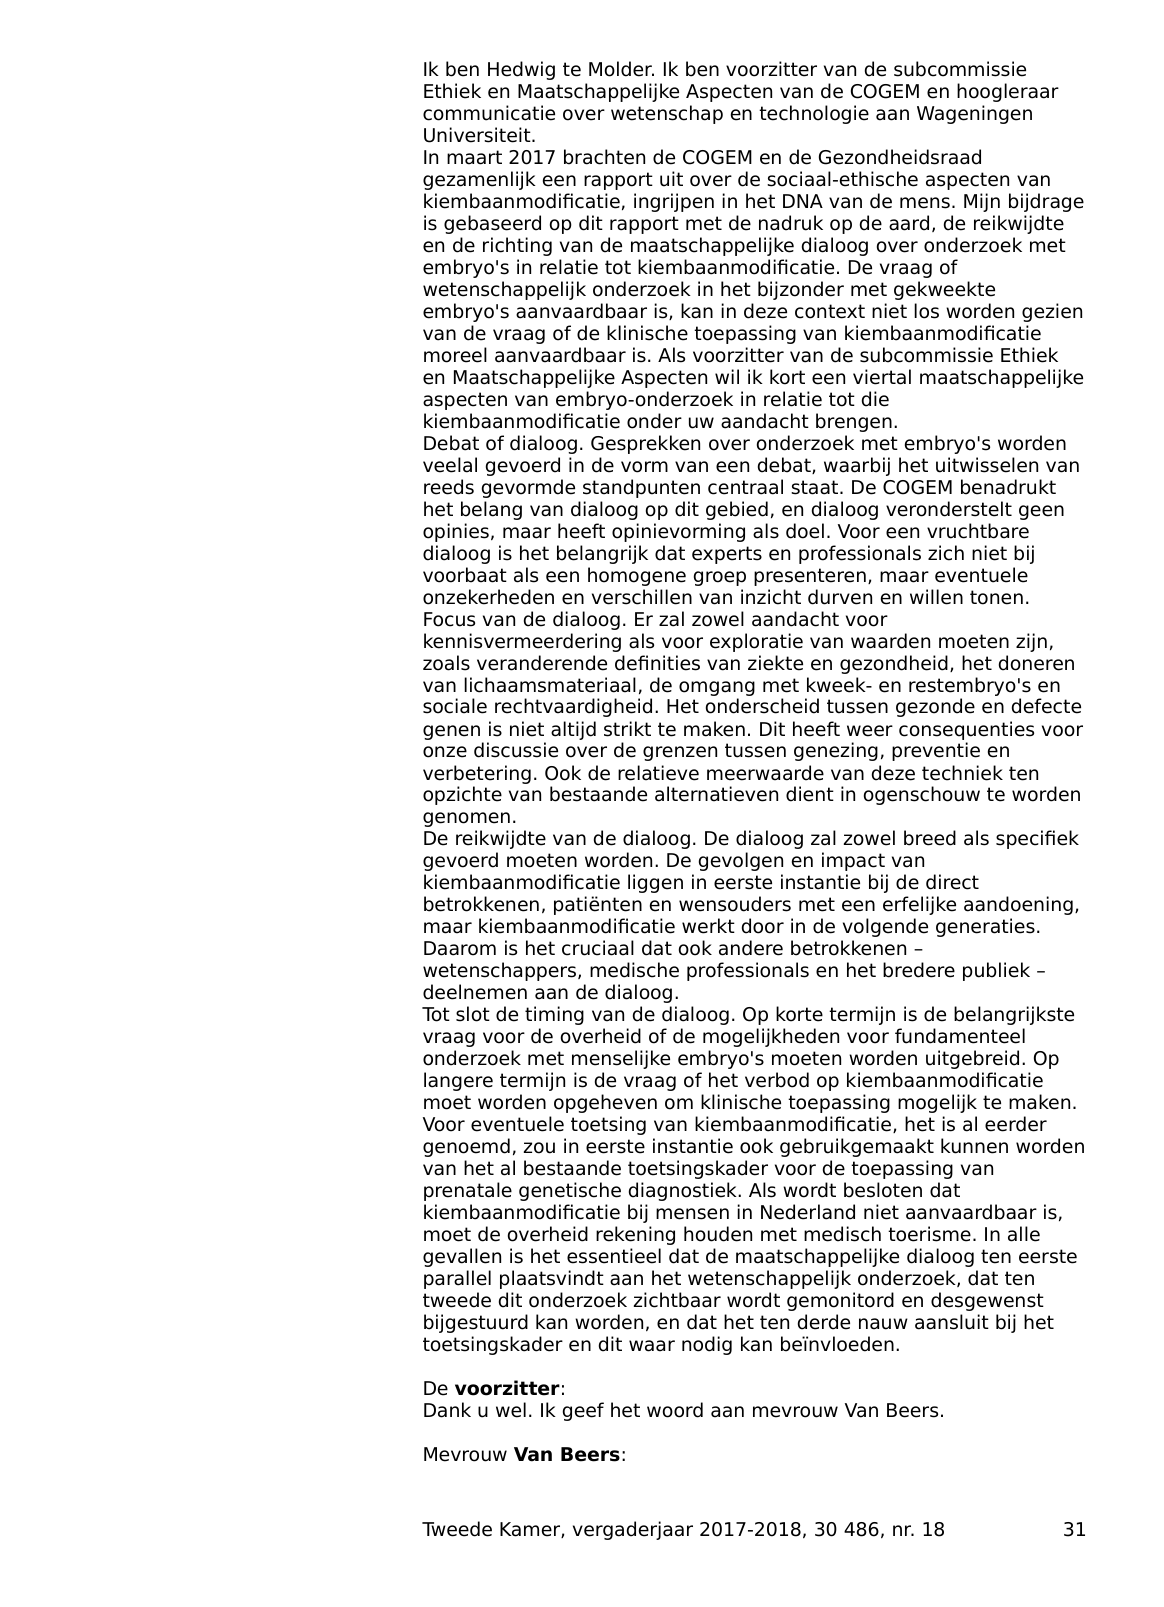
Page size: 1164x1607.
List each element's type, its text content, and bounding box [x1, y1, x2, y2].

text Debat of dialoog. Gesprekken over onderzoek met embryo's worden veelal gevoerd in de vorm van een debat, waarbij het uitwisselen van reeds gevormde standpunten centraal staat. De COGEM benadrukt het belang van dialoog op dit gebied, en dialoog veronderstelt geen opinies, maar heeft opinievorming als doel. Voor een vruchtbare dialoog is het belangrijk dat experts en professionals zich niet bij voorbaat als een homogene groep presenteren, maar eventuele onzekerheden en verschillen van inzicht durven en willen tonen. [422, 433, 1087, 608]
text Mevrouw Van Beers: [422, 1444, 1087, 1466]
text De reikwijdte van de dialoog. De dialoog zal zowel breed als specifiek gevoerd moeten worden. De gevolgen en impact van kiembaanmodificatie liggen in eerste instantie bij de direct betrokkenen, patiënten en wensouders met een erfelijke aandoening, maar kiembaanmodificatie werkt door in de volgende generaties. Daarom is het cruciaal dat ook andere betrokkenen – wetenschappers, medische professionals en het bredere publiek – deelnemen aan de dialoog. [422, 828, 1087, 1004]
text Voor eventuele toetsing van kiembaanmodificatie, het is al eerder genoemd, zou in eerste instantie ook gebruikgemaakt kunnen worden van het al bestaande toetsingskader voor de toepassing van prenatale genetische diagnostiek. Als wordt besloten dat kiembaanmodificatie bij mensen in Nederland niet aanvaardbaar is, moet de overheid rekening houden met medisch toerisme. In alle gevallen is het essentieel dat de maatschappelijke dialoog ten eerste parallel plaatsvindt aan het wetenschappelijk onderzoek, dat ten tweede dit onderzoek zichtbaar wordt gemonitord en desgewenst bijgestuurd kan worden, en dat het ten derde nauw aansluit bij het toetsingskader en dit waar nodig kan beïnvloeden. [422, 1114, 1087, 1356]
text De voorzitter: [422, 1378, 1087, 1400]
text Ik ben Hedwig te Molder. Ik ben voorzitter van de subcommissie Ethiek en Maatschappelijke Aspecten van de COGEM en hoogleraar communicatie over wetenschap en technologie aan Wageningen Universiteit. [422, 59, 1087, 147]
text Focus van de dialoog. Er zal zowel aandacht voor kennisvermeerdering als voor exploratie van waarden moeten zijn, zoals veranderende definities van ziekte en gezondheid, het doneren van lichaamsmateriaal, de omgang met kweek- en restembryo's en sociale rechtvaardigheid. Het onderscheid tussen gezonde en defecte genen is niet altijd strikt te maken. Dit heeft weer consequenties voor onze discussie over de grenzen tussen genezing, preventie en verbetering. Ook de relatieve meerwaarde van deze techniek ten opzichte van bestaande alternatieven dient in ogenschouw te worden genomen. [422, 608, 1087, 828]
text In maart 2017 brachten de COGEM en de Gezondheidsraad gezamenlijk een rapport uit over de sociaal-ethische aspecten van kiembaanmodificatie, ingrijpen in het DNA van de mens. Mijn bijdrage is gebaseerd op dit rapport met de nadruk op de aard, de reikwijdte en de richting van de maatschappelijke dialoog over onderzoek met embryo's in relatie tot kiembaanmodificatie. De vraag of wetenschappelijk onderzoek in het bijzonder met gekweekte embryo's aanvaardbaar is, kan in deze context niet los worden gezien van de vraag of de klinische toepassing van kiembaanmodificatie moreel aanvaardbaar is. Als voorzitter van de subcommissie Ethiek en Maatschappelijke Aspecten wil ik kort een viertal maatschappelijke aspecten van embryo-onderzoek in relatie tot die kiembaanmodificatie onder uw aandacht brengen. [422, 147, 1087, 433]
text Tot slot de timing van de dialoog. Op korte termijn is de belangrijkste vraag voor de overheid of de mogelijkheden voor fundamenteel onderzoek met menselijke embryo's moeten worden uitgebreid. Op langere termijn is de vraag of het verbod op kiembaanmodificatie moet worden opgeheven om klinische toepassing mogelijk te maken. [422, 1004, 1087, 1114]
text Dank u wel. Ik geef het woord aan mevrouw Van Beers. [422, 1400, 1087, 1422]
